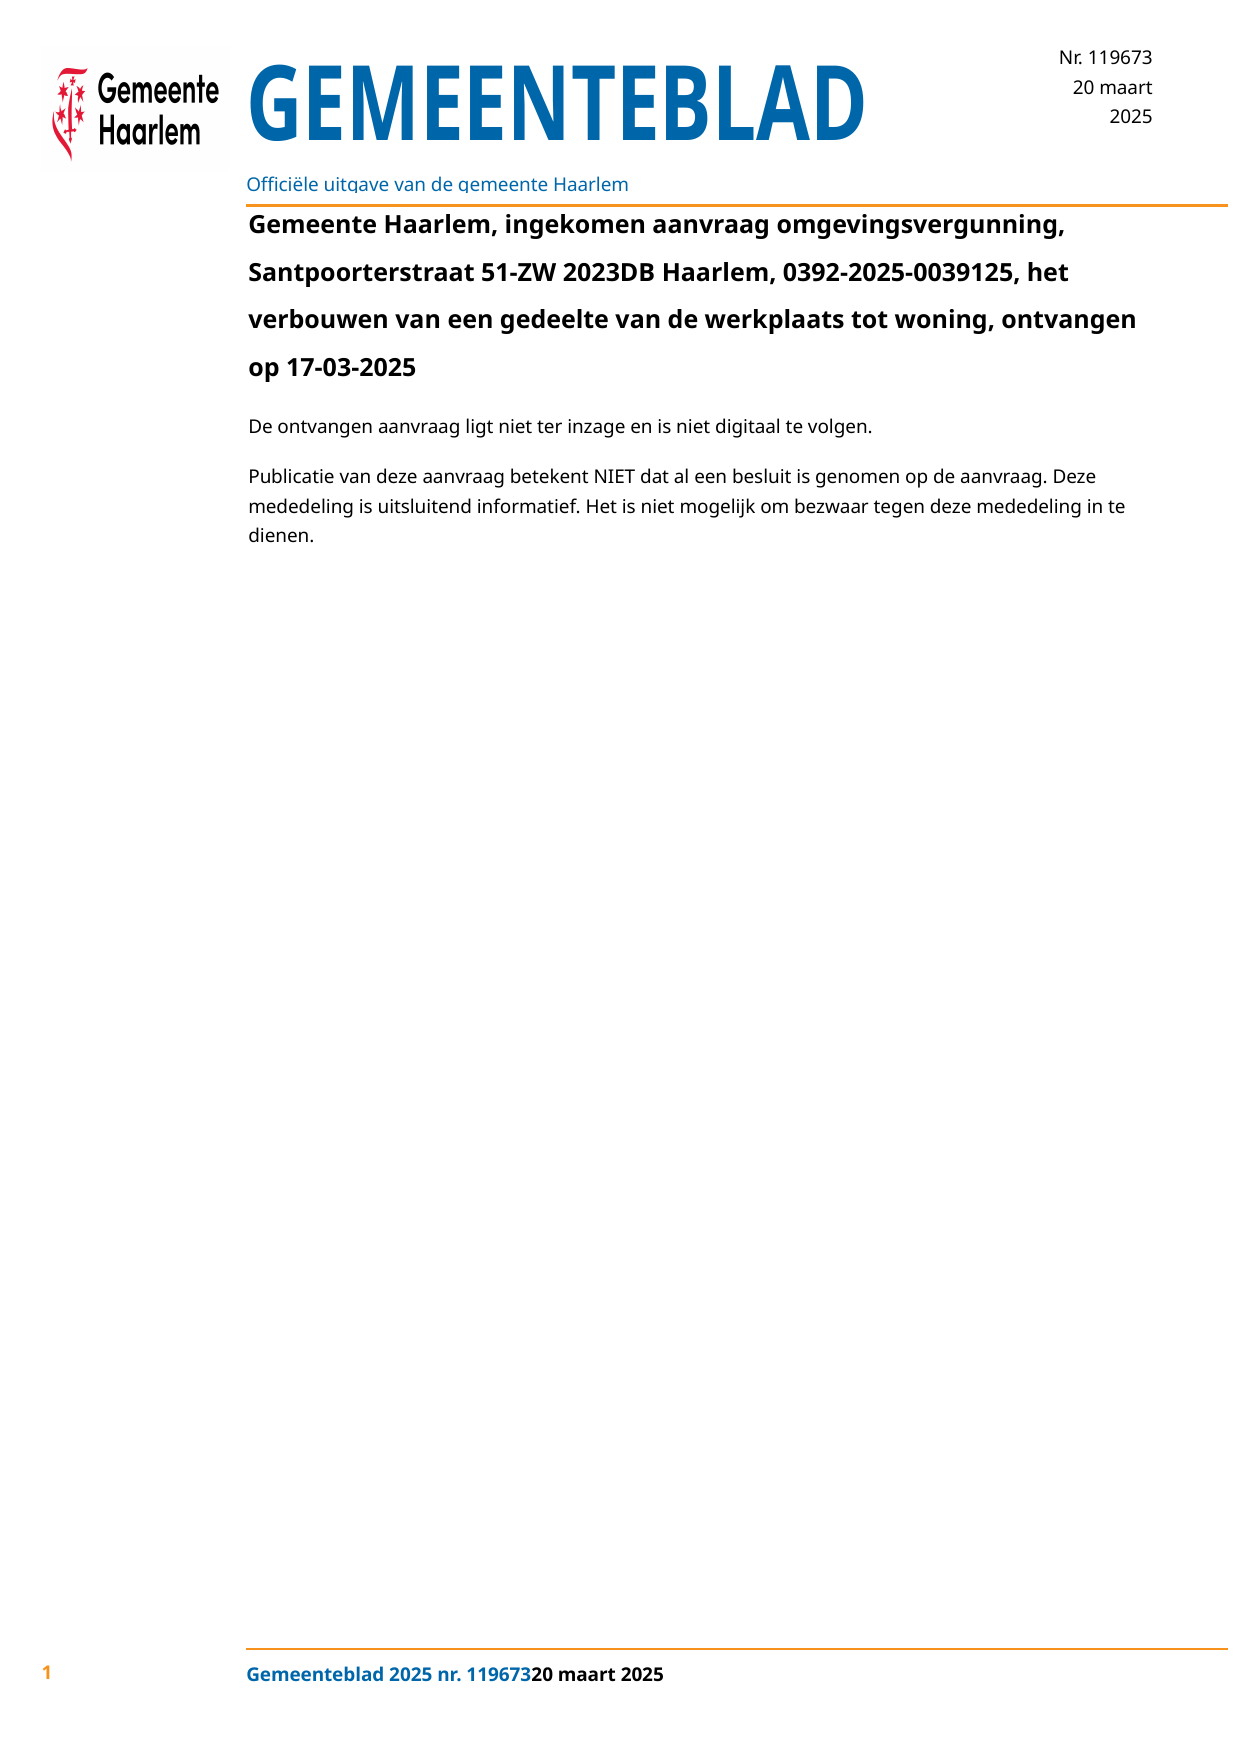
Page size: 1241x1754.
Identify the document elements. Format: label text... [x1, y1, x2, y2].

text Gemeente Haarlem, ingekomen aanvraag omgevingsvergunning, Santpoorterstraat 51-ZW 2023DB Haarlem, 0392-2025-0039125, het verbouwen van een gedeelte van de werkplaats tot woning, ontvangen op 17-03-2025 [248, 207, 1152, 384]
text Publicatie van deze aanvraag betekent NIET dat al een besluit is genomen op de aanvraag. Deze mededeling is uitsluitend informatief. Het is niet mogelijk om bezwaar tegen deze mededeling in te dienen. [248, 463, 1152, 548]
text De ontvangen aanvraag ligt niet ter inzage en is niet digitaal te volgen. [248, 413, 1152, 439]
picture [41, 47, 231, 172]
